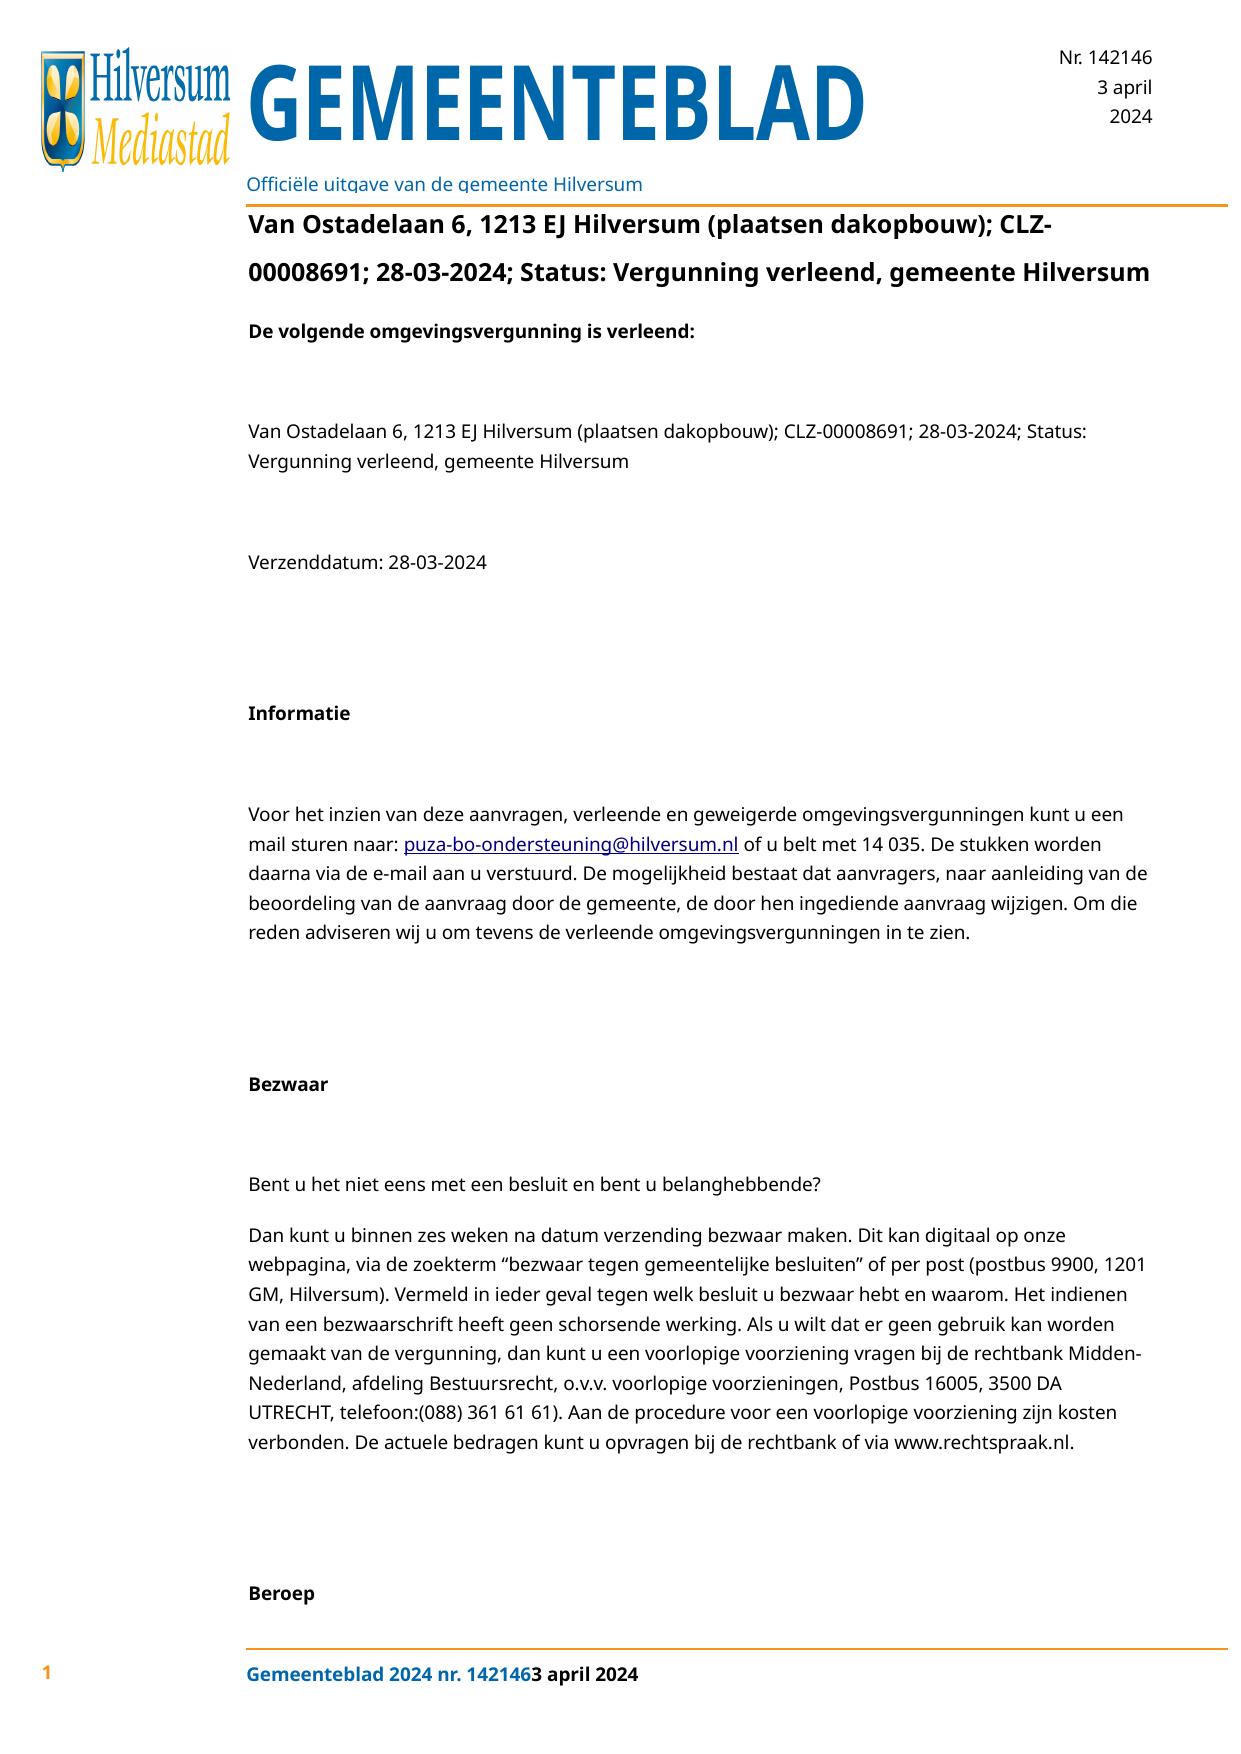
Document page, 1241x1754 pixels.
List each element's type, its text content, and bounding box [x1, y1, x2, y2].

text Bezwaar [248, 1071, 1152, 1097]
text Informatie [248, 700, 1152, 726]
text Voor het inzien van deze aanvragen, verleende en geweigerde omgevingsvergunningen kunt u een mail sturen naar: puza-bo-ondersteuning@hilversum.nl of u belt met 14 035. De stukken worden daarna via de e-mail aan u verstuurd. De mogelijkheid bestaat dat aanvragers, naar aanleiding van de beoordeling van de aanvraag door de gemeente, de door hen ingediende aanvraag wijzigen. Om die reden adviseren wij u om tevens de verleende omgevingsvergunningen in te zien. [248, 801, 1152, 945]
text Dan kunt u binnen zes weken na datum verzending bezwaar maken. Dit kan digitaal op onze webpagina, via de zoekterm “bezwaar tegen gemeentelijke besluiten” of per post (postbus 9900, 1201 GM, Hilversum). Vermeld in ieder geval tegen welk besluit u bezwaar hebt en waarom. Het indienen van een bezwaarschrift heeft geen schorsende werking. Als u wilt dat er geen gebruik kan worden gemaakt van de vergunning, dan kunt u een voorlopige voorziening vragen bij de rechtbank Midden-Nederland, afdeling Bestuursrecht, o.v.v. voorlopige voorzieningen, Postbus 16005, 3500 DA UTRECHT, telefoon:(088) 361 61 61). Aan de procedure voor een voorlopige voorziening zijn kosten verbonden. De actuele bedragen kunt u opvragen bij de rechtbank of via www.rechtspraak.nl. [248, 1222, 1152, 1455]
picture [41, 47, 231, 172]
text Bent u het niet eens met een besluit en bent u belanghebbende? [248, 1172, 1152, 1197]
text Van Ostadelaan 6, 1213 EJ Hilversum (plaatsen dakopbouw); CLZ-00008691; 28-03-2024; Status: Vergunning verleend, gemeente Hilversum [248, 419, 1152, 474]
text De volgende omgevingsvergunning is verleend: [248, 318, 1152, 344]
text Verzenddatum: 28-03-2024 [248, 549, 1152, 575]
text Van Ostadelaan 6, 1213 EJ Hilversum (plaatsen dakopbouw); CLZ-00008691; 28-03-2024; Status: Vergunning verleend, gemeente Hilversum [248, 207, 1152, 288]
text Beroep [248, 1580, 1152, 1606]
